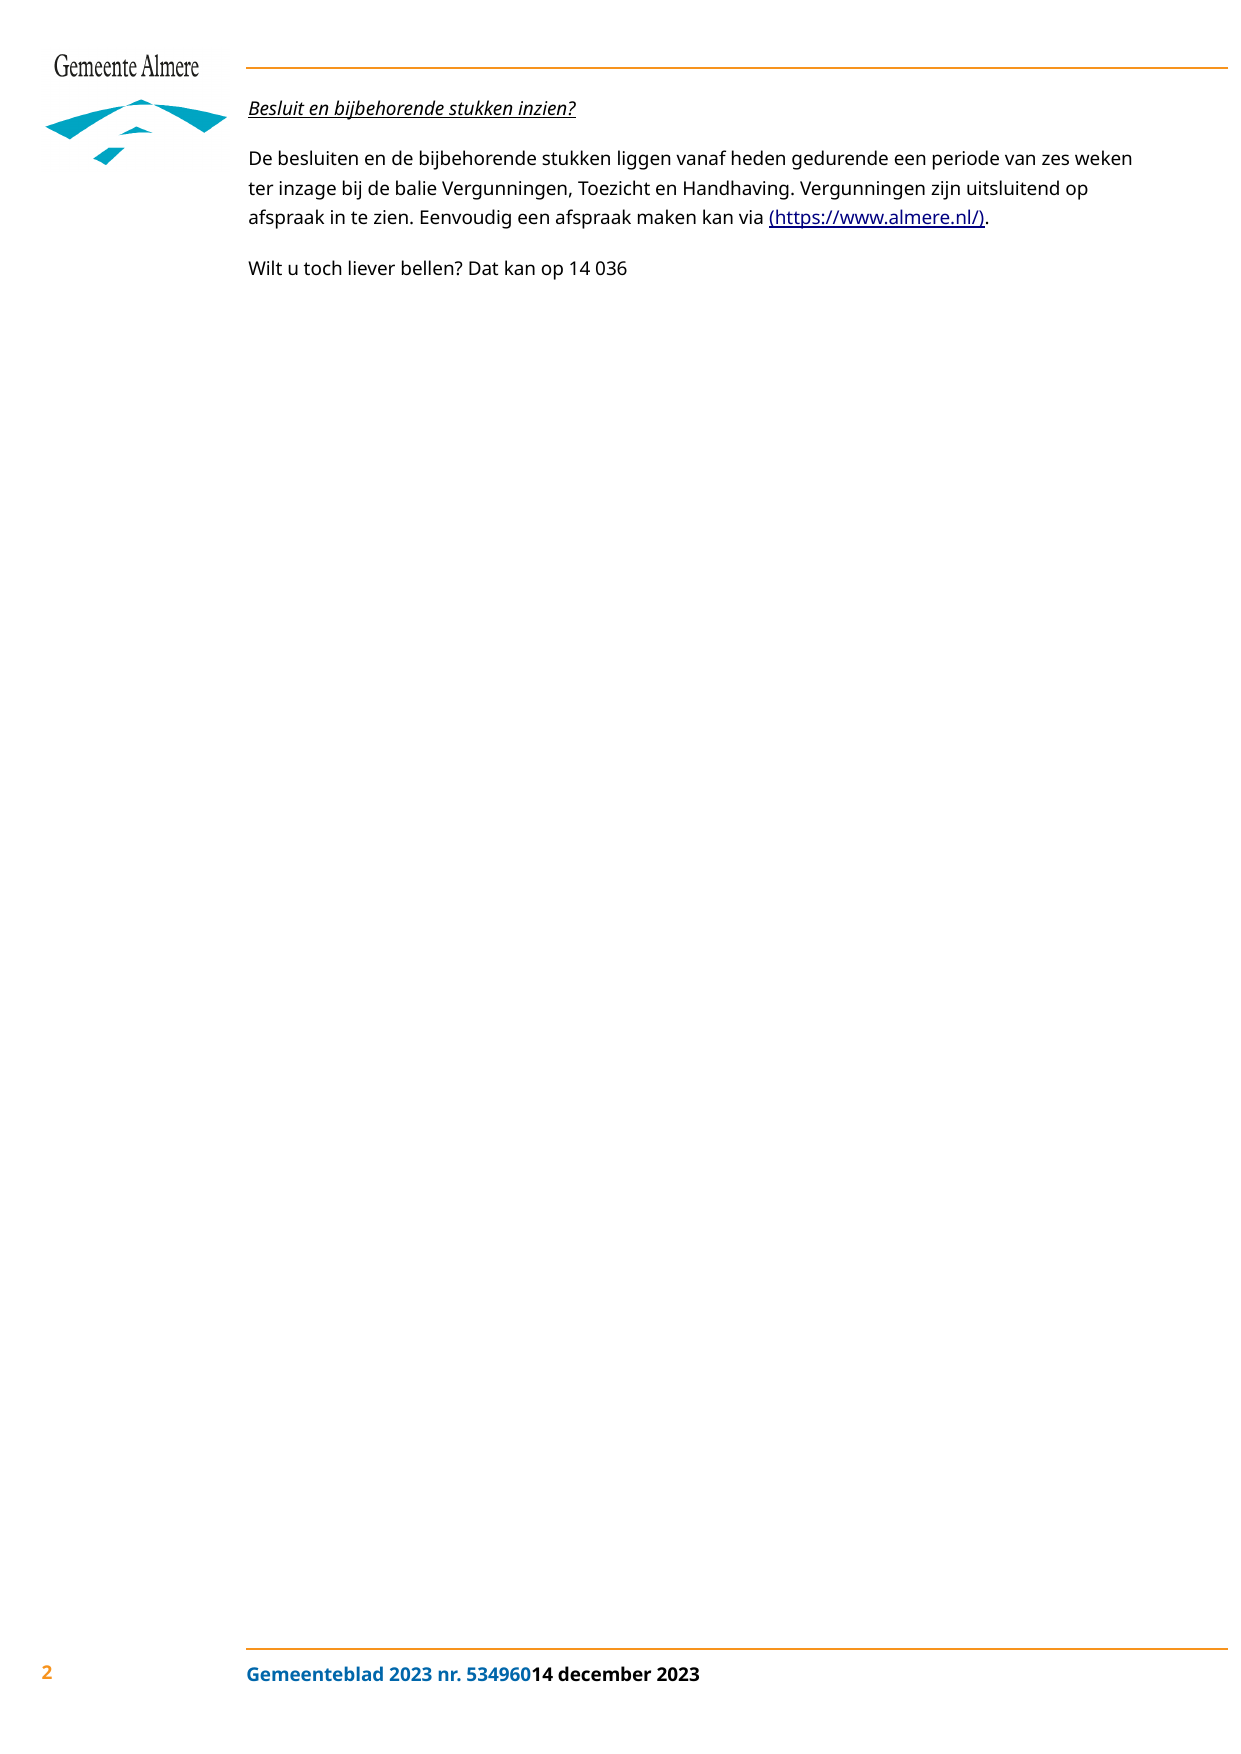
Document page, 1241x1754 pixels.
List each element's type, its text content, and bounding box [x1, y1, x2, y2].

picture [41, 47, 231, 172]
text Besluit en bijbehorende stukken inzien? [248, 95, 1152, 121]
text Wilt u toch liever bellen? Dat kan op 14 036 [248, 255, 1152, 281]
text De besluiten en de bijbehorende stukken liggen vanaf heden gedurende een periode van zes weken ter inzage bij de balie Vergunningen, Toezicht en Handhaving. Vergunningen zijn uitsluitend op afspraak in te zien. Eenvoudig een afspraak maken kan via (https://www.almere.nl/). [248, 145, 1152, 230]
